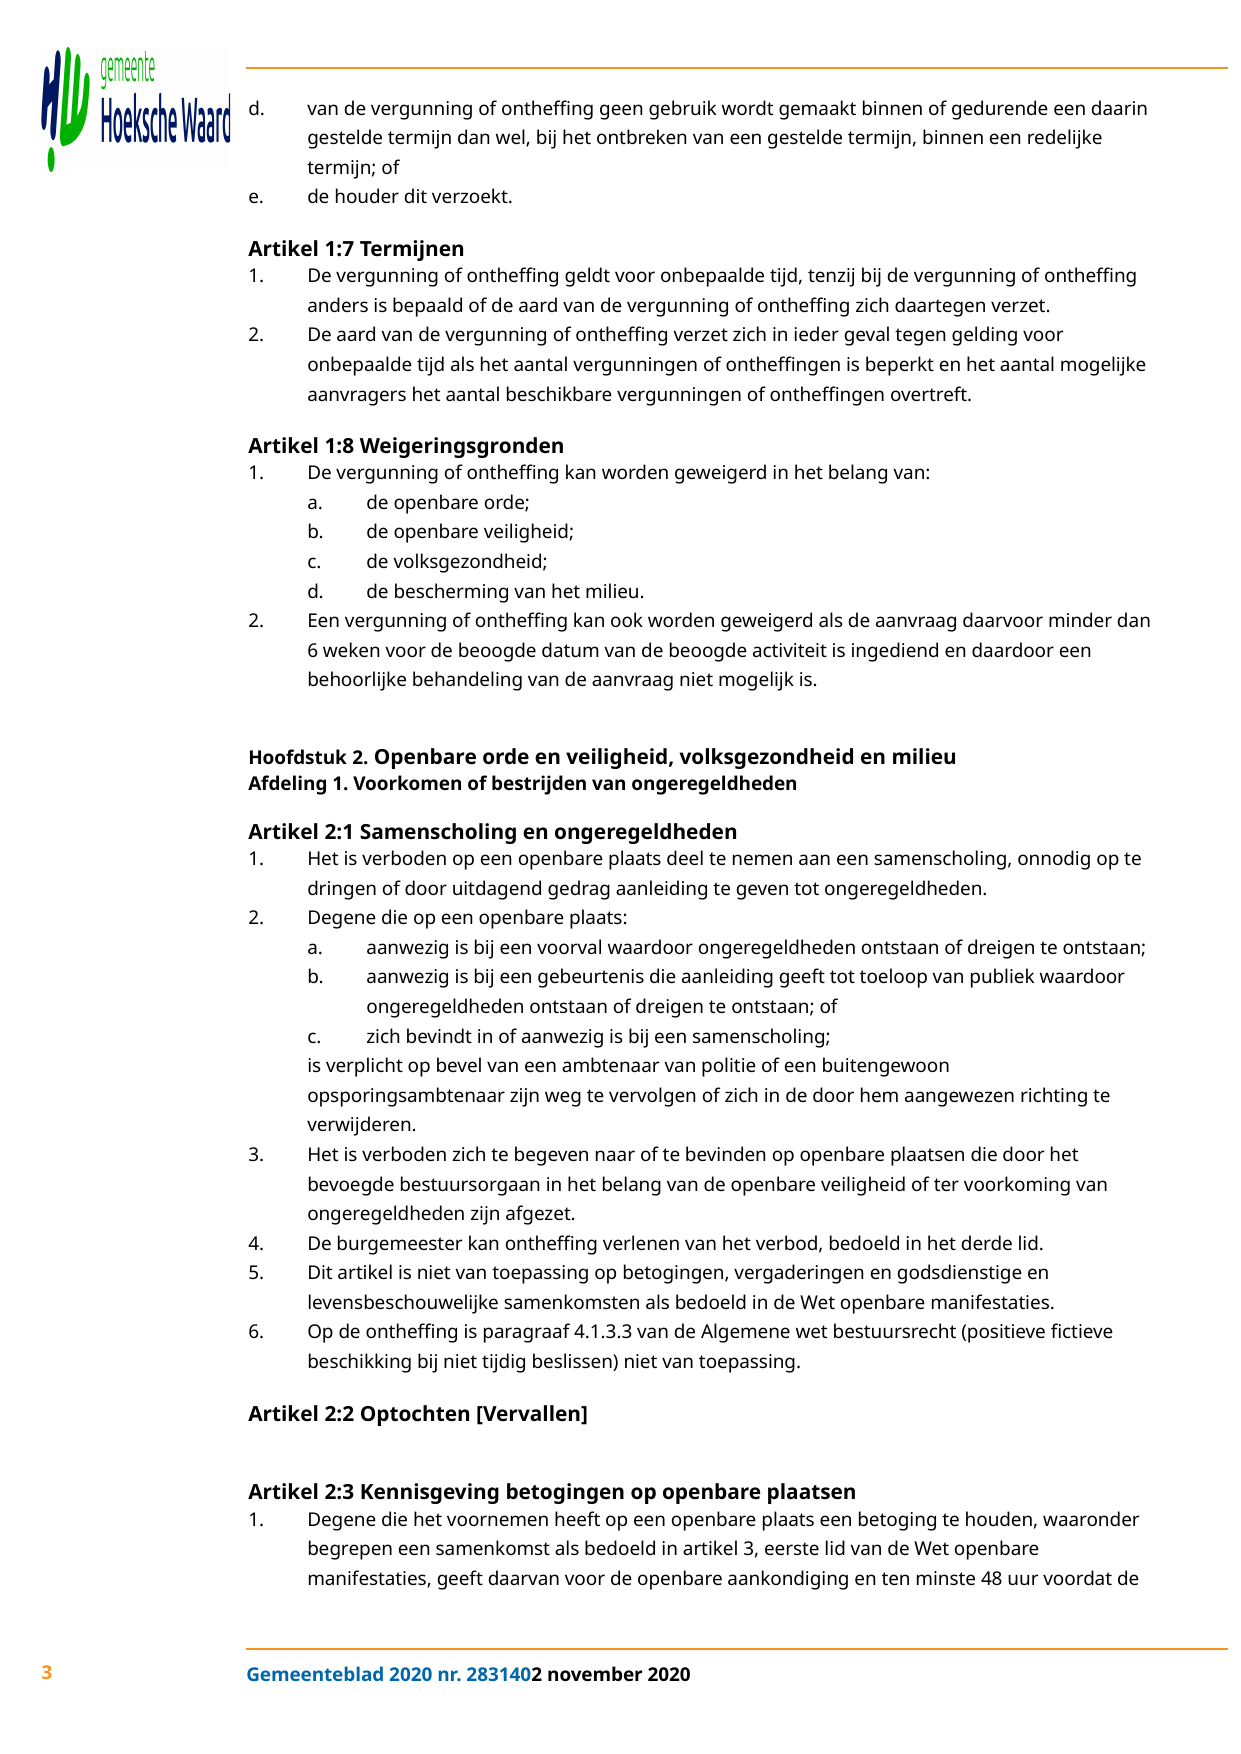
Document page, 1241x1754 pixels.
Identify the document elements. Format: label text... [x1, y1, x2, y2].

list de openbare veiligheid; [307, 519, 1152, 544]
text Artikel 2:1 Samenscholing en ongeregeldheden [248, 817, 1152, 845]
picture [41, 47, 231, 172]
list is verplicht op bevel van een ambtenaar van politie of een buitengewoon opsporingsambtenaar zijn weg te vervolgen of zich in de door hem aangewezen richting te verwijderen. [248, 1052, 1152, 1137]
list Degene die het voornemen heeft op een openbare plaats een betoging te houden, waaronder begrepen een samenkomst als bedoeld in artikel 3, eerste lid van de Wet openbare manifestaties, geeft daarvan voor de openbare aankondiging en ten minste 48 uur voordat de [248, 1506, 1152, 1591]
list aanwezig is bij een voorval waardoor ongeregeldheden ontstaan of dreigen te ontstaan; [307, 934, 1152, 960]
list De burgemeester kan ontheffing verlenen van het verbod, bedoeld in het derde lid. [248, 1230, 1152, 1256]
list van de vergunning of ontheffing geen gebruik wordt gemaakt binnen of gedurende een daarin gestelde termijn dan wel, bij het ontbreken van een gestelde termijn, binnen een redelijke termijn; of [248, 95, 1152, 180]
text Afdeling 1. Voorkomen of bestrijden van ongeregeldheden [248, 770, 1152, 796]
list Degene die op een openbare plaats: [248, 904, 1152, 930]
text Hoofdstuk 2. Openbare orde en veiligheid, volksgezondheid en milieu [248, 742, 1152, 770]
list zich bevindt in of aanwezig is bij een samenscholing; [307, 1023, 1152, 1048]
list Dit artikel is niet van toepassing op betogingen, vergaderingen en godsdienstige en levensbeschouwelijke samenkomsten als bedoeld in de Wet openbare manifestaties. [248, 1259, 1152, 1315]
list Op de ontheffing is paragraaf 4.1.3.3 van de Algemene wet bestuursrecht (positieve fictieve beschikking bij niet tijdig beslissen) niet van toepassing. [248, 1319, 1152, 1374]
list de bescherming van het milieu. [307, 578, 1152, 604]
text Artikel 2:3 Kennisgeving betogingen op openbare plaatsen [248, 1477, 1152, 1506]
list de houder dit verzoekt. [248, 183, 1152, 209]
list Een vergunning of ontheffing kan ook worden geweigerd als de aanvraag daarvoor minder dan 6 weken voor de beoogde datum van de beoogde activiteit is ingediend en daardoor een behoorlijke behandeling van de aanvraag niet mogelijk is. [248, 607, 1152, 692]
list De aard van de vergunning of ontheffing verzet zich in ieder geval tegen gelding voor onbepaalde tijd als het aantal vergunningen of ontheffingen is beperkt en het aantal mogelijke aanvragers het aantal beschikbare vergunningen of ontheffingen overtreft. [248, 322, 1152, 406]
list aanwezig is bij een gebeurtenis die aanleiding geeft tot toeloop van publiek waardoor ongeregeldheden ontstaan of dreigen te ontstaan; of [307, 964, 1152, 1019]
list De vergunning of ontheffing kan worden geweigerd in het belang van: [248, 459, 1152, 485]
list Het is verboden op een openbare plaats deel te nemen aan een samenscholing, onnodig op te dringen of door uitdagend gedrag aanleiding te geven tot ongeregeldheden. [248, 845, 1152, 901]
list de openbare orde; [307, 489, 1152, 515]
list De vergunning of ontheffing geldt voor onbepaalde tijd, tenzij bij de vergunning of ontheffing anders is bepaald of de aard van de vergunning of ontheffing zich daartegen verzet. [248, 262, 1152, 318]
text Artikel 1:8 Weigeringsgronden [248, 431, 1152, 459]
list Het is verboden zich te begeven naar of te bevinden op openbare plaatsen die door het bevoegde bestuursorgaan in het belang van de openbare veiligheid of ter voorkoming van ongeregeldheden zijn afgezet. [248, 1141, 1152, 1226]
text Artikel 2:2 Optochten [Vervallen] [248, 1399, 1152, 1427]
text Artikel 1:7 Termijnen [248, 234, 1152, 262]
list de volksgezondheid; [307, 548, 1152, 574]
